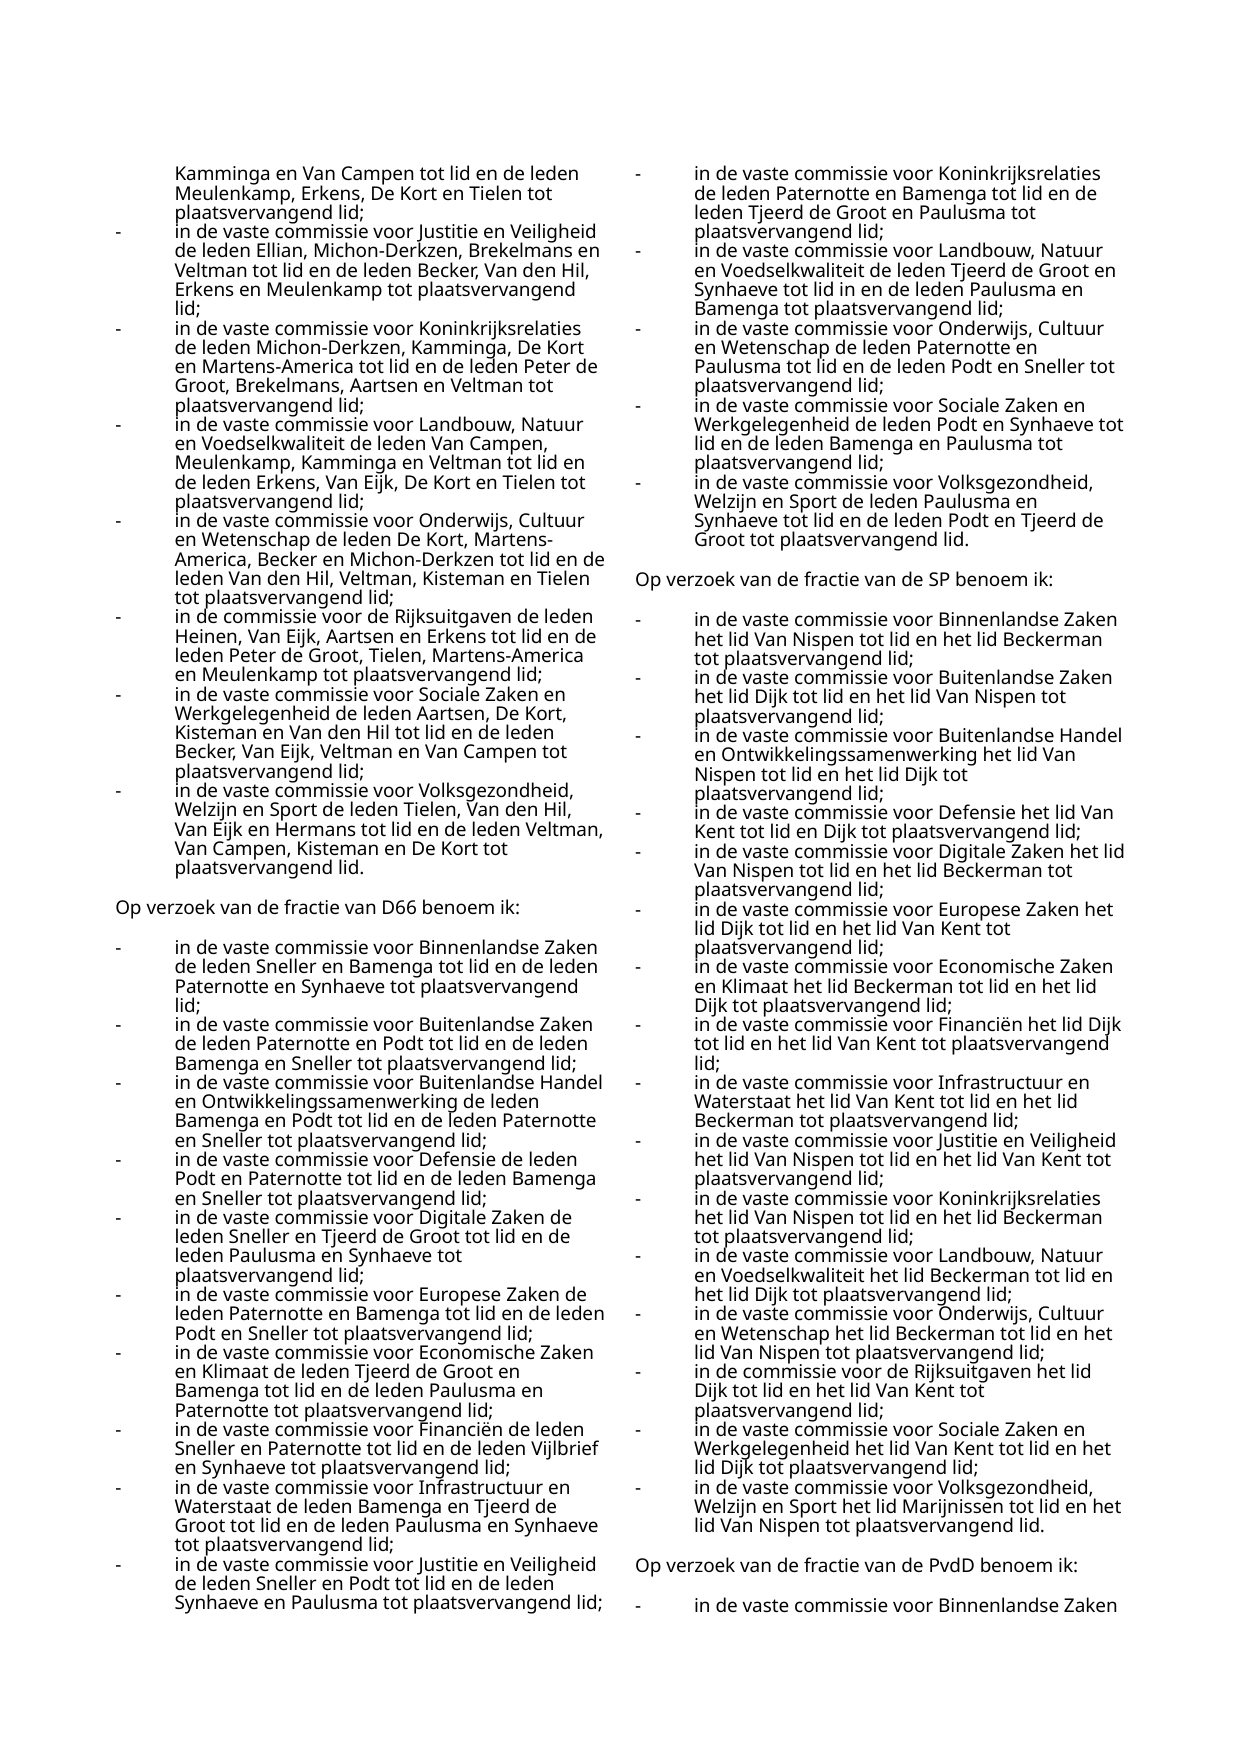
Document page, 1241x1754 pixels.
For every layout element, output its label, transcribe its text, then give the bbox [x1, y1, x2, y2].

list in de vaste commissie voor Volksgezondheid, Welzijn en Sport de leden Paulusma en Synhaeve tot lid en de leden Podt en Tjeerd de Groot tot plaatsvervangend lid. [635, 474, 1125, 551]
text Op verzoek van de fractie van D66 benoem ik: [115, 899, 605, 918]
list in de vaste commissie voor Buitenlandse Zaken de leden Paternotte en Podt tot lid en de leden Bamenga en Sneller tot plaatsvervangend lid; [115, 1016, 605, 1074]
list in de vaste commissie voor Volksgezondheid, Welzijn en Sport de leden Tielen, Van den Hil, Van Eijk en Hermans tot lid en de leden Veltman, Van Campen, Kisteman en De Kort tot plaatsvervangend lid. [115, 782, 605, 878]
list in de vaste commissie voor Justitie en Veiligheid het lid Van Nispen tot lid en het lid Van Kent tot plaatsvervangend lid; [635, 1132, 1125, 1189]
list in de vaste commissie voor Landbouw, Natuur en Voedselkwaliteit de leden Tjeerd de Groot en Synhaeve tot lid in en de leden Paulusma en Bamenga tot plaatsvervangend lid; [635, 242, 1125, 319]
list in de vaste commissie voor Binnenlandse Zaken het lid Van Nispen tot lid en het lid Beckerman tot plaatsvervangend lid; [635, 611, 1125, 669]
list in de commissie voor de Rijksuitgaven het lid Dijk tot lid en het lid Van Kent tot plaatsvervangend lid; [635, 1363, 1125, 1421]
list in de vaste commissie voor Justitie en Veiligheid de leden Sneller en Podt tot lid en de leden Synhaeve en Paulusma tot plaatsvervangend lid; [115, 1556, 605, 1613]
list in de vaste commissie voor Koninkrijksrelaties de leden Michon-Derkzen, Kamminga, De Kort en Martens-America tot lid en de leden Peter de Groot, Brekelmans, Aartsen en Veltman tot plaatsvervangend lid; [115, 319, 605, 416]
text Op verzoek van de fractie van de SP benoem ik: [635, 571, 1125, 591]
list in de vaste commissie voor Buitenlandse Zaken het lid Dijk tot lid en het lid Van Nispen tot plaatsvervangend lid; [635, 669, 1125, 727]
list in de vaste commissie voor Sociale Zaken en Werkgelegenheid de leden Podt en Synhaeve tot lid en de leden Bamenga en Paulusma tot plaatsvervangend lid; [635, 397, 1125, 474]
list in de vaste commissie voor Infrastructuur en Waterstaat het lid Van Kent tot lid en het lid Beckerman tot plaatsvervangend lid; [635, 1074, 1125, 1132]
list in de commissie voor de Rijksuitgaven de leden Heinen, Van Eijk, Aartsen en Erkens tot lid en de leden Peter de Groot, Tielen, Martens-America en Meulenkamp tot plaatsvervangend lid; [115, 608, 605, 686]
list in de vaste commissie voor Koninkrijksrelaties de leden Paternotte en Bamenga tot lid en de leden Tjeerd de Groot en Paulusma tot plaatsvervangend lid; [635, 165, 1125, 242]
list in de vaste commissie voor Digitale Zaken de leden Sneller en Tjeerd de Groot tot lid en de leden Paulusma en Synhaeve tot plaatsvervangend lid; [115, 1209, 605, 1286]
list in de vaste commissie voor Onderwijs, Cultuur en Wetenschap de leden De Kort, Martens-America, Becker en Michon-Derkzen tot lid en de leden Van den Hil, Veltman, Kisteman en Tielen tot plaatsvervangend lid; [115, 512, 605, 608]
list in de vaste commissie voor Sociale Zaken en Werkgelegenheid het lid Van Kent tot lid en het lid Dijk tot plaatsvervangend lid; [635, 1421, 1125, 1479]
list in de vaste commissie voor Koninkrijksrelaties het lid Van Nispen tot lid en het lid Beckerman tot plaatsvervangend lid; [635, 1189, 1125, 1247]
list in de vaste commissie voor Onderwijs, Cultuur en Wetenschap de leden Paternotte en Paulusma tot lid en de leden Podt en Sneller tot plaatsvervangend lid; [635, 319, 1125, 397]
list in de vaste commissie voor Europese Zaken het lid Dijk tot lid en het lid Van Kent tot plaatsvervangend lid; [635, 901, 1125, 958]
list in de vaste commissie voor Binnenlandse Zaken [635, 1597, 1125, 1616]
list in de vaste commissie voor Economische Zaken en Klimaat het lid Beckerman tot lid en het lid Dijk tot plaatsvervangend lid; [635, 958, 1125, 1016]
list in de vaste commissie voor Digitale Zaken het lid Van Nispen tot lid en het lid Beckerman tot plaatsvervangend lid; [635, 843, 1125, 901]
list in de vaste commissie voor Landbouw, Natuur en Voedselkwaliteit het lid Beckerman tot lid en het lid Dijk tot plaatsvervangend lid; [635, 1247, 1125, 1305]
list in de vaste commissie voor Financiën de leden Sneller en Paternotte tot lid en de leden Vijlbrief en Synhaeve tot plaatsvervangend lid; [115, 1421, 605, 1479]
list in de vaste commissie voor Defensie de leden Podt en Paternotte tot lid en de leden Bamenga en Sneller tot plaatsvervangend lid; [115, 1151, 605, 1209]
list in de vaste commissie voor Infrastructuur en Waterstaat de leden Bamenga en Tjeerd de Groot tot lid en de leden Paulusma en Synhaeve tot plaatsvervangend lid; [115, 1479, 605, 1556]
list in de vaste commissie voor Justitie en Veiligheid de leden Ellian, Michon-Derkzen, Brekelmans en Veltman tot lid en de leden Becker, Van den Hil, Erkens en Meulenkamp tot plaatsvervangend lid; [115, 223, 605, 319]
list Kamminga en Van Campen tot lid en de leden Meulenkamp, Erkens, De Kort en Tielen tot plaatsvervangend lid; [115, 165, 605, 223]
list in de vaste commissie voor Landbouw, Natuur en Voedselkwaliteit de leden Van Campen, Meulenkamp, Kamminga en Veltman tot lid en de leden Erkens, Van Eijk, De Kort en Tielen tot plaatsvervangend lid; [115, 416, 605, 512]
list in de vaste commissie voor Defensie het lid Van Kent tot lid en Dijk tot plaatsvervangend lid; [635, 804, 1125, 843]
text Op verzoek van de fractie van de PvdD benoem ik: [635, 1557, 1125, 1576]
list in de vaste commissie voor Buitenlandse Handel en Ontwikkelingssamenwerking de leden Bamenga en Podt tot lid en de leden Paternotte en Sneller tot plaatsvervangend lid; [115, 1074, 605, 1151]
list in de vaste commissie voor Buitenlandse Handel en Ontwikkelingssamenwerking het lid Van Nispen tot lid en het lid Dijk tot plaatsvervangend lid; [635, 727, 1125, 804]
list in de vaste commissie voor Economische Zaken en Klimaat de leden Tjeerd de Groot en Bamenga tot lid en de leden Paulusma en Paternotte tot plaatsvervangend lid; [115, 1344, 605, 1421]
list in de vaste commissie voor Europese Zaken de leden Paternotte en Bamenga tot lid en de leden Podt en Sneller tot plaatsvervangend lid; [115, 1286, 605, 1344]
list in de vaste commissie voor Financiën het lid Dijk tot lid en het lid Van Kent tot plaatsvervangend lid; [635, 1016, 1125, 1074]
list in de vaste commissie voor Sociale Zaken en Werkgelegenheid de leden Aartsen, De Kort, Kisteman en Van den Hil tot lid en de leden Becker, Van Eijk, Veltman en Van Campen tot plaatsvervangend lid; [115, 686, 605, 782]
list in de vaste commissie voor Onderwijs, Cultuur en Wetenschap het lid Beckerman tot lid en het lid Van Nispen tot plaatsvervangend lid; [635, 1305, 1125, 1363]
list in de vaste commissie voor Binnenlandse Zaken de leden Sneller en Bamenga tot lid en de leden Paternotte en Synhaeve tot plaatsvervangend lid; [115, 939, 605, 1016]
list in de vaste commissie voor Volksgezondheid, Welzijn en Sport het lid Marijnissen tot lid en het lid Van Nispen tot plaatsvervangend lid. [635, 1479, 1125, 1536]
